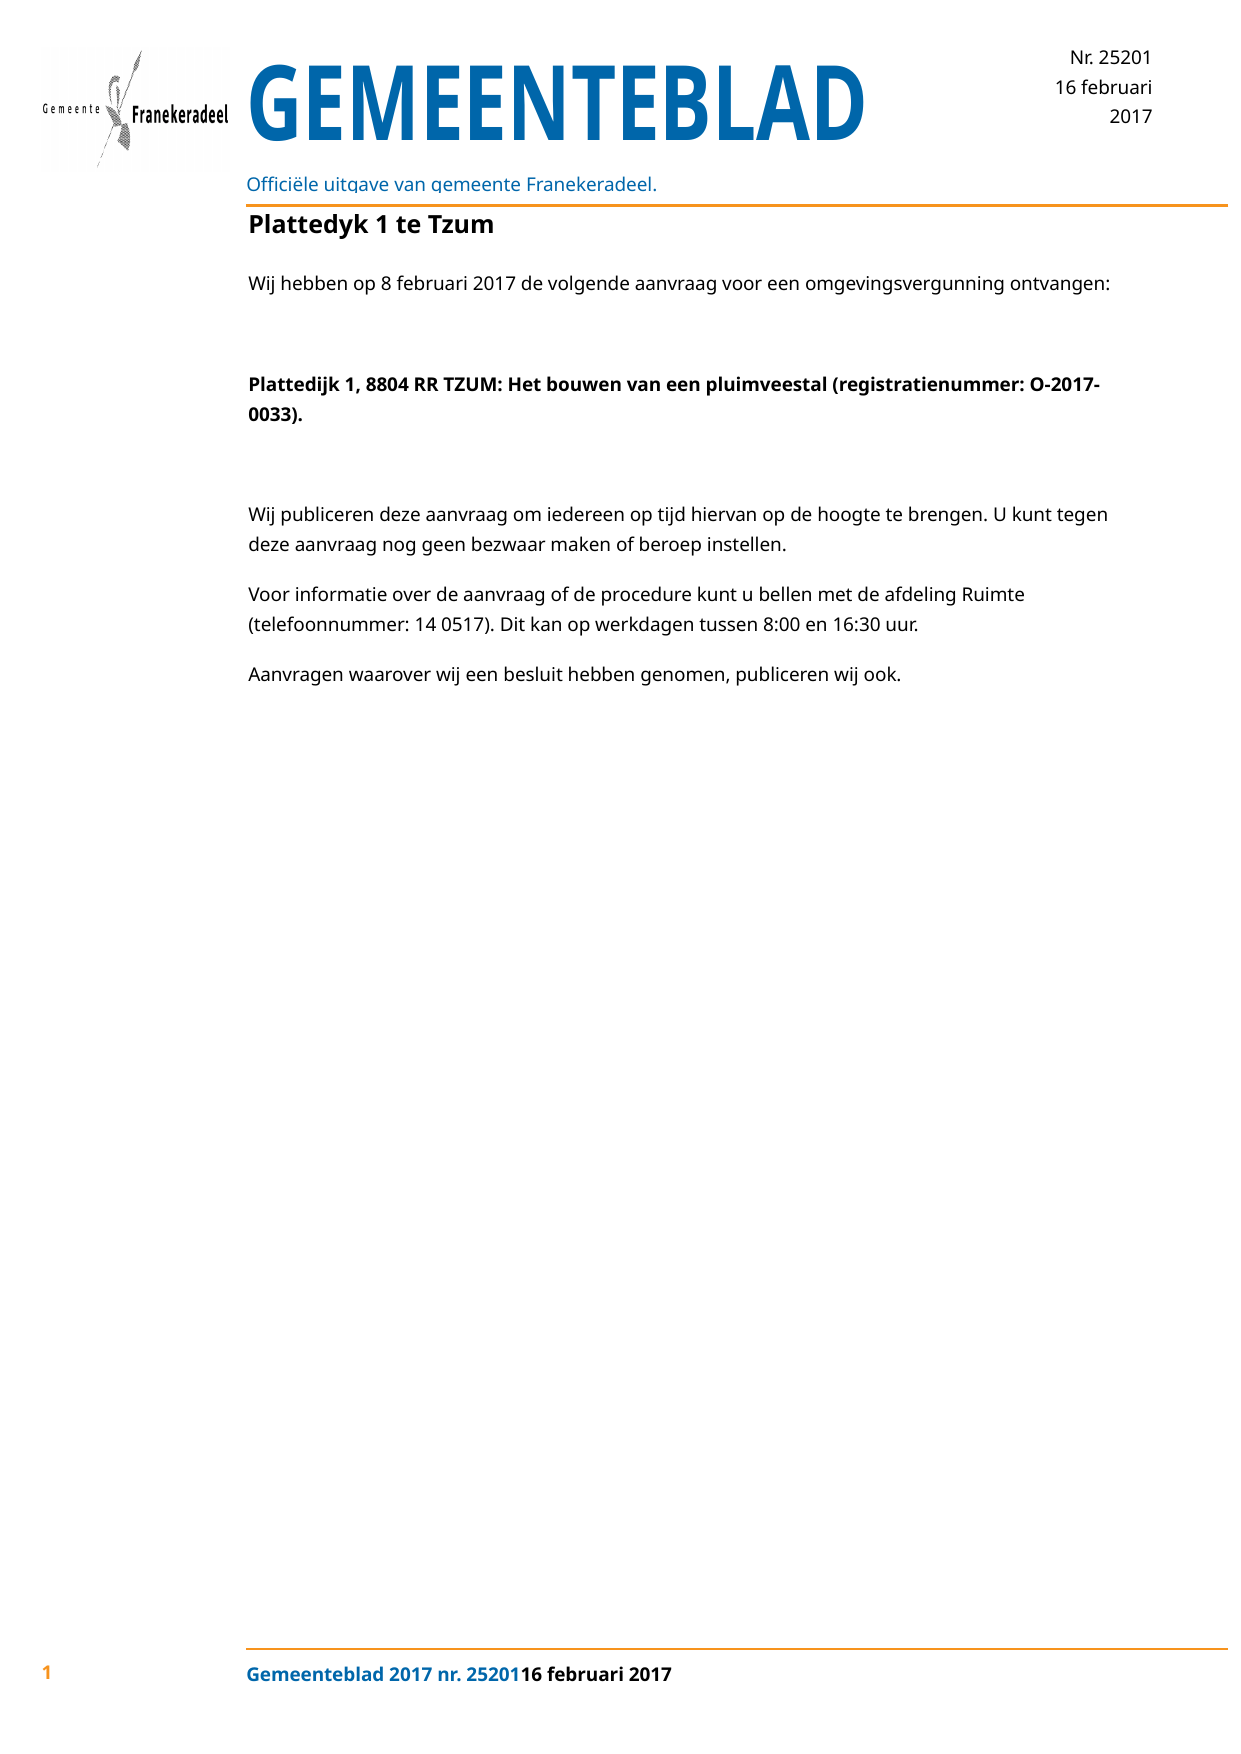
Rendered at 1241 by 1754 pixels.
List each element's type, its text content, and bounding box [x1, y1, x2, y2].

text Plattedyk 1 te Tzum [248, 207, 1152, 241]
text Aanvragen waarover wij een besluit hebben genomen, publiceren wij ook. [248, 662, 1152, 687]
text Voor informatie over de aanvraag of de procedure kunt u bellen met de afdeling Ruimte (telefoonnummer: 14 0517). Dit kan op werkdagen tussen 8:00 en 16:30 uur. [248, 582, 1152, 637]
picture [41, 47, 231, 172]
text Wij hebben op 8 februari 2017 de volgende aanvraag voor een omgevingsvergunning ontvangen: [248, 270, 1152, 296]
text Plattedijk 1, 8804 RR TZUM: Het bouwen van een pluimveestal (registratienummer: O-2017-0033). [248, 371, 1152, 426]
text Wij publiceren deze aanvraag om iedereen op tijd hiervan op de hoogte te brengen. U kunt tegen deze aanvraag nog geen bezwaar maken of beroep instellen. [248, 502, 1152, 557]
